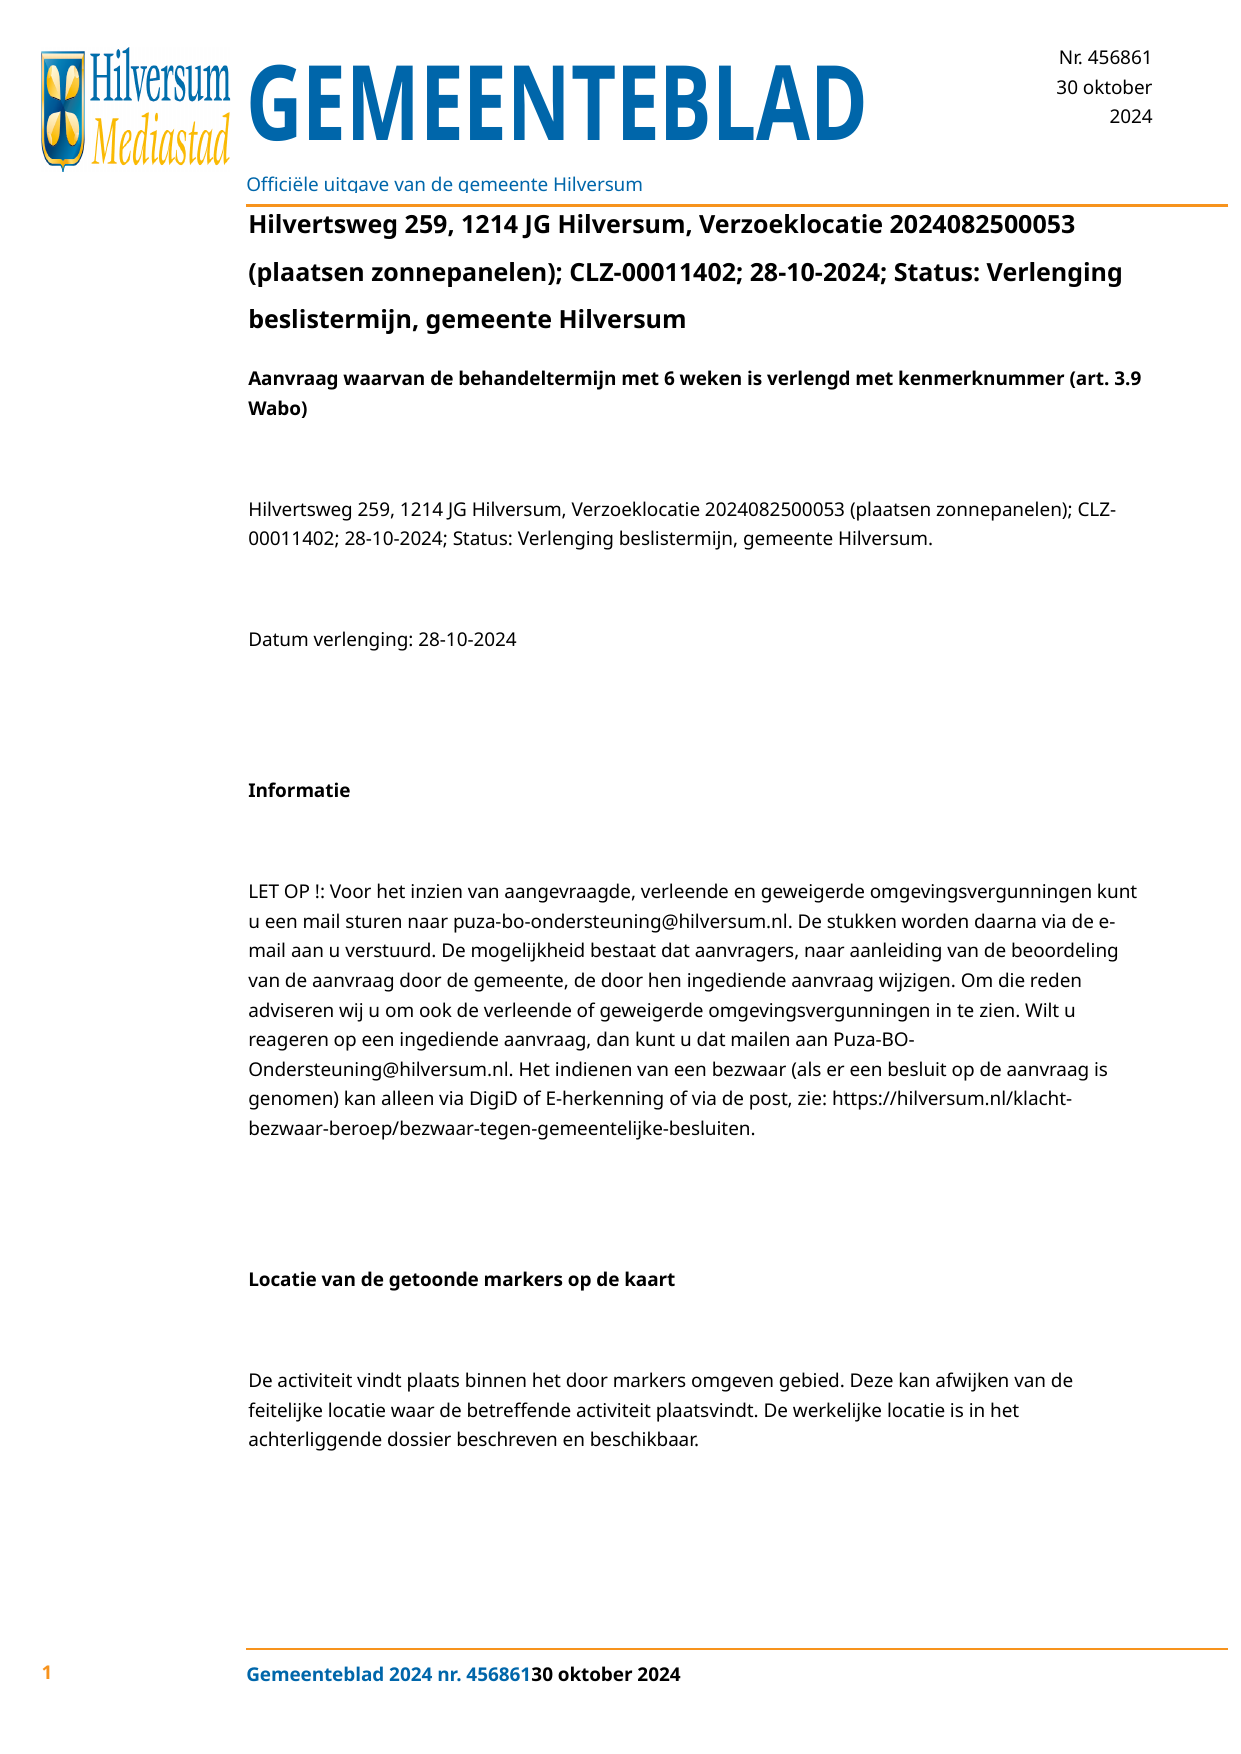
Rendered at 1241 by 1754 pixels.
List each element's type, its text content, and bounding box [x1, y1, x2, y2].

text Hilvertsweg 259, 1214 JG Hilversum, Verzoeklocatie 2024082500053 (plaatsen zonnepanelen); CLZ-00011402; 28-10-2024; Status: Verlenging beslistermijn, gemeente Hilversum. [248, 496, 1152, 551]
text LET OP !: Voor het inzien van aangevraagde, verleende en geweigerde omgevingsvergunningen kunt u een mail sturen naar puza-bo-ondersteuning@hilversum.nl. De stukken worden daarna via de e-mail aan u verstuurd. De mogelijkheid bestaat dat aanvragers, naar aanleiding van de beoordeling van de aanvraag door de gemeente, de door hen ingediende aanvraag wijzigen. Om die reden adviseren wij u om ook de verleende of geweigerde omgevingsvergunningen in te zien. Wilt u reageren op een ingediende aanvraag, dan kunt u dat mailen aan Puza-BO-Ondersteuning@hilversum.nl. Het indienen van een bezwaar (als er een besluit op de aanvraag is genomen) kan alleen via DigiD of E-herkenning of via de post, zie: https://hilversum.nl/klacht-bezwaar-beroep/bezwaar-tegen-gemeentelijke-besluiten. [248, 878, 1152, 1141]
text De activiteit vindt plaats binnen het door markers omgeven gebied. Deze kan afwijken van de feitelijke locatie waar de betreffende activiteit plaatsvindt. De werkelijke locatie is in het achterliggende dossier beschreven en beschikbaar. [248, 1367, 1152, 1452]
picture [41, 47, 231, 172]
text Hilvertsweg 259, 1214 JG Hilversum, Verzoeklocatie 2024082500053 (plaatsen zonnepanelen); CLZ-00011402; 28-10-2024; Status: Verlenging beslistermijn, gemeente Hilversum [248, 207, 1152, 336]
text Locatie van de getoonde markers op de kaart [248, 1266, 1152, 1292]
text Aanvraag waarvan de behandeltermijn met 6 weken is verlengd met kenmerknummer (art. 3.9 Wabo) [248, 366, 1152, 421]
text Datum verlenging: 28-10-2024 [248, 626, 1152, 652]
text Informatie [248, 778, 1152, 803]
